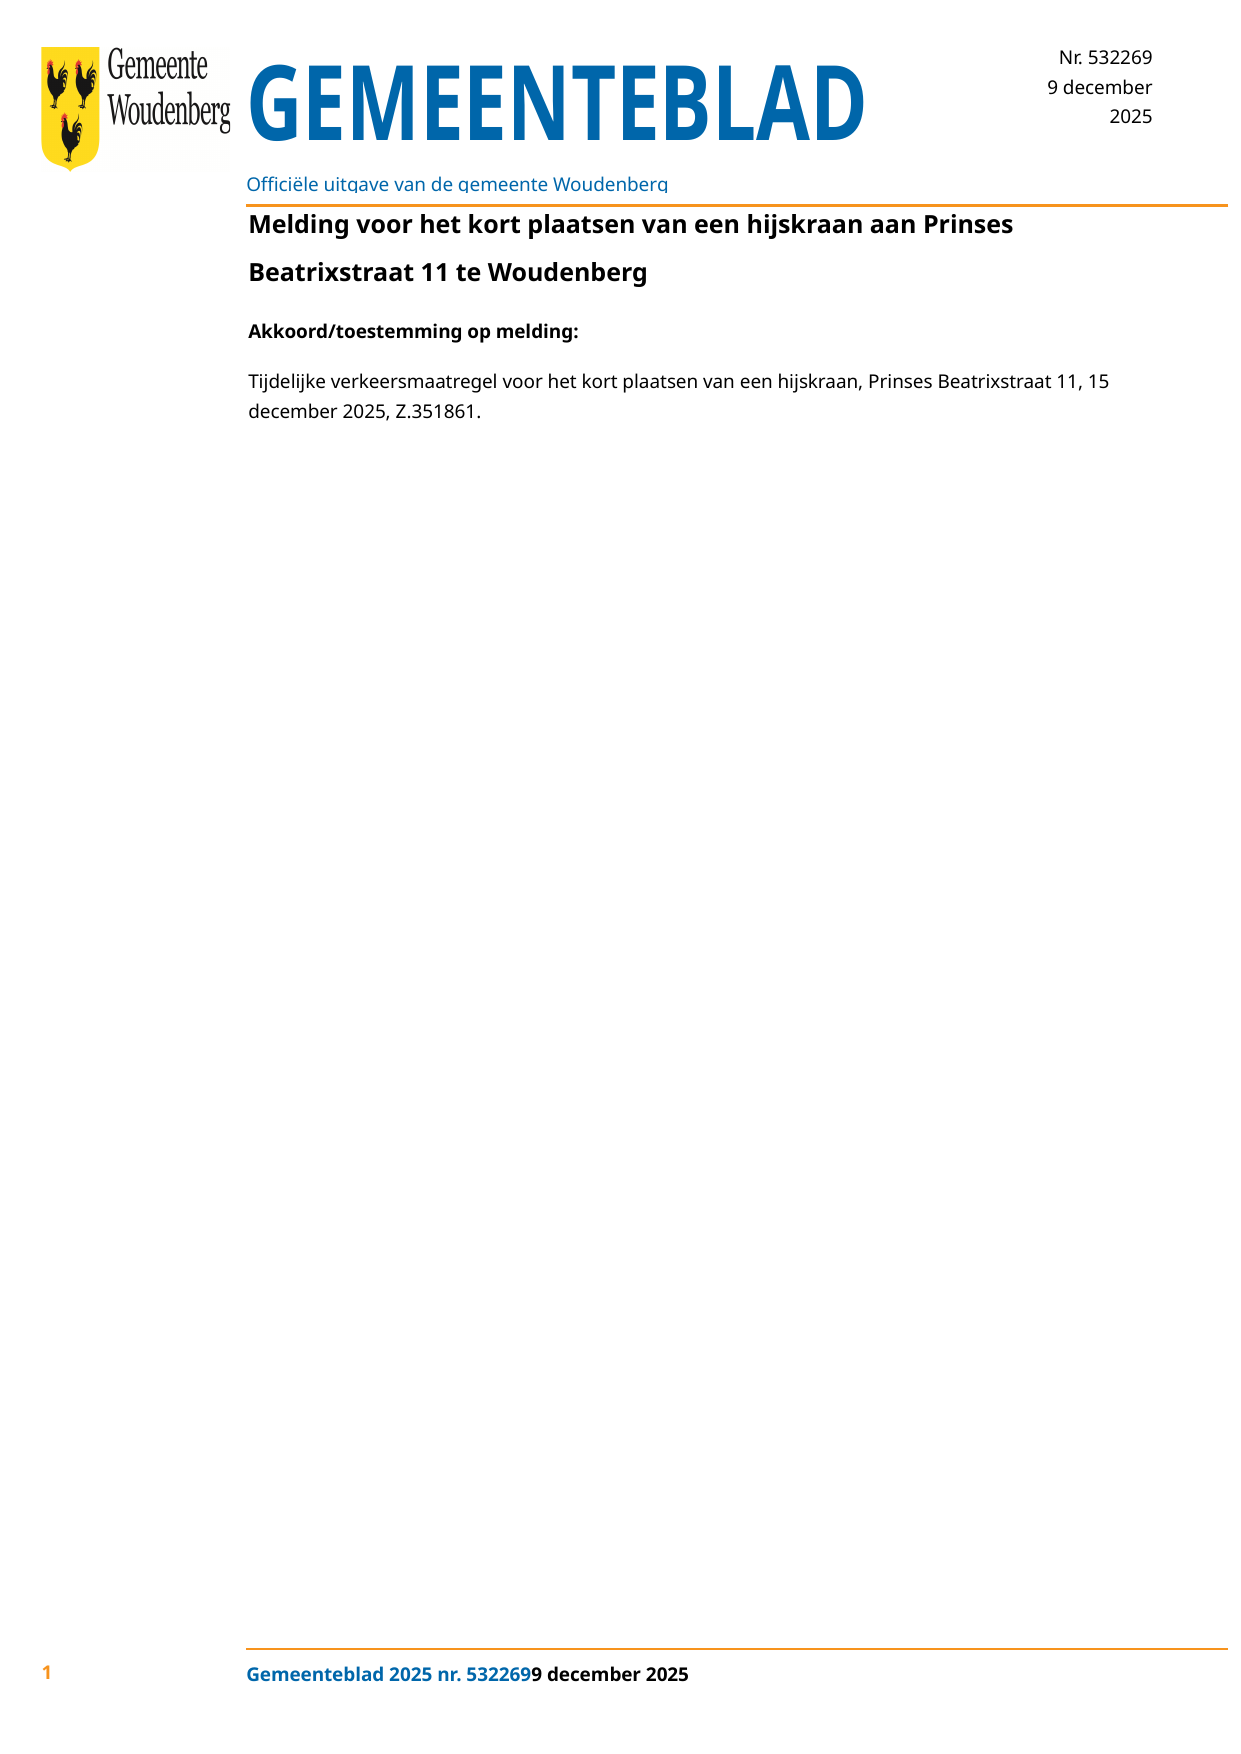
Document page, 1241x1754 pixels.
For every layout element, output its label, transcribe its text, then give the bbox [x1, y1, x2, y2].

text Melding voor het kort plaatsen van een hijskraan aan Prinses Beatrixstraat 11 te Woudenberg [248, 207, 1152, 288]
text Akkoord/toestemming op melding: [248, 318, 1152, 344]
text Tijdelijke verkeersmaatregel voor het kort plaatsen van een hijskraan, Prinses Beatrixstraat 11, 15 december 2025, Z.351861. [248, 368, 1152, 424]
picture [41, 47, 231, 172]
